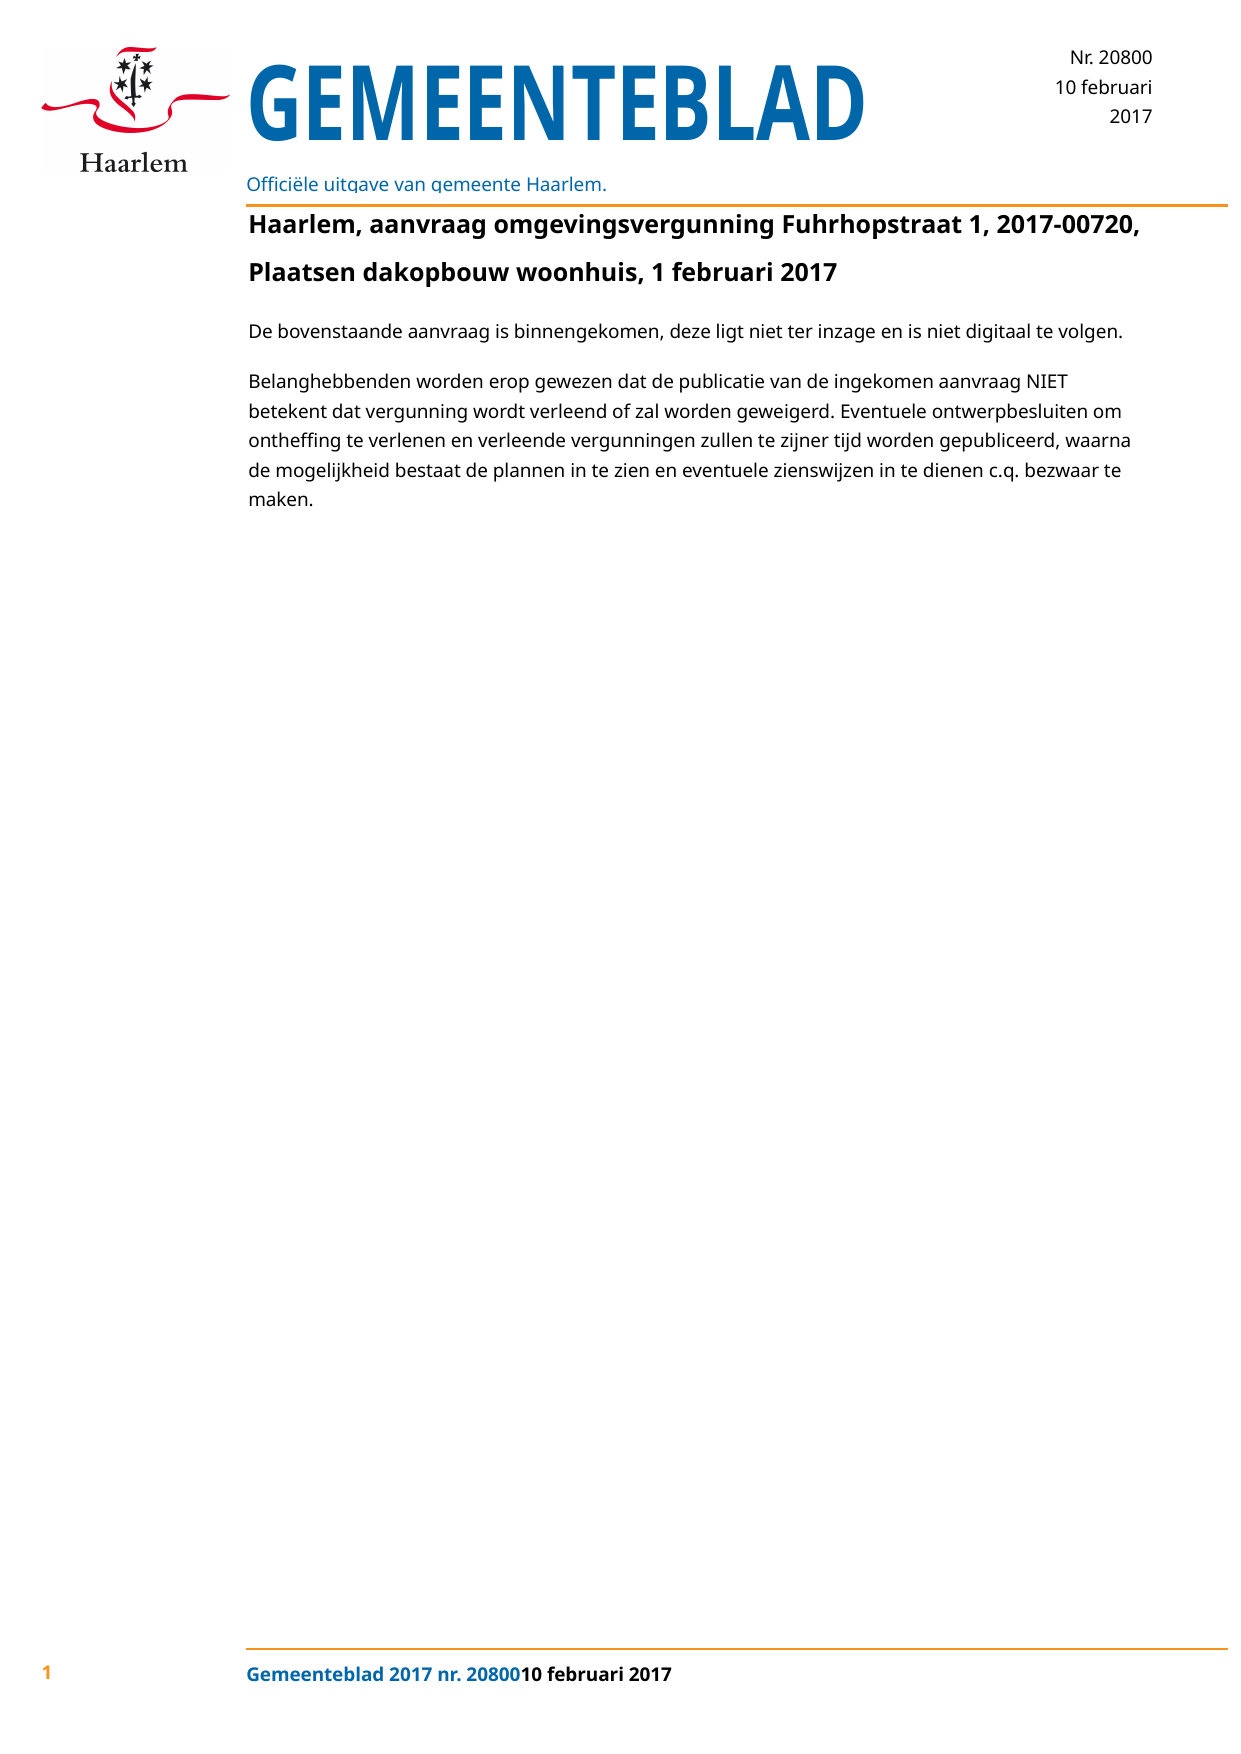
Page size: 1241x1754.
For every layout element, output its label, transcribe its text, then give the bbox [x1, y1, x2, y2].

text Haarlem, aanvraag omgevingsvergunning Fuhrhopstraat 1, 2017-00720, Plaatsen dakopbouw woonhuis, 1 februari 2017 [248, 207, 1152, 288]
picture [41, 47, 231, 172]
text Belanghebbenden worden erop gewezen dat de publicatie van de ingekomen aanvraag NIET betekent dat vergunning wordt verleend of zal worden geweigerd. Eventuele ontwerpbesluiten om ontheffing te verlenen en verleende vergunningen zullen te zijner tijd worden gepubliceerd, waarna de mogelijkheid bestaat de plannen in te zien en eventuele zienswijzen in te dienen c.q. bezwaar te maken. [248, 368, 1152, 512]
text De bovenstaande aanvraag is binnengekomen, deze ligt niet ter inzage en is niet digitaal te volgen. [248, 318, 1152, 344]
